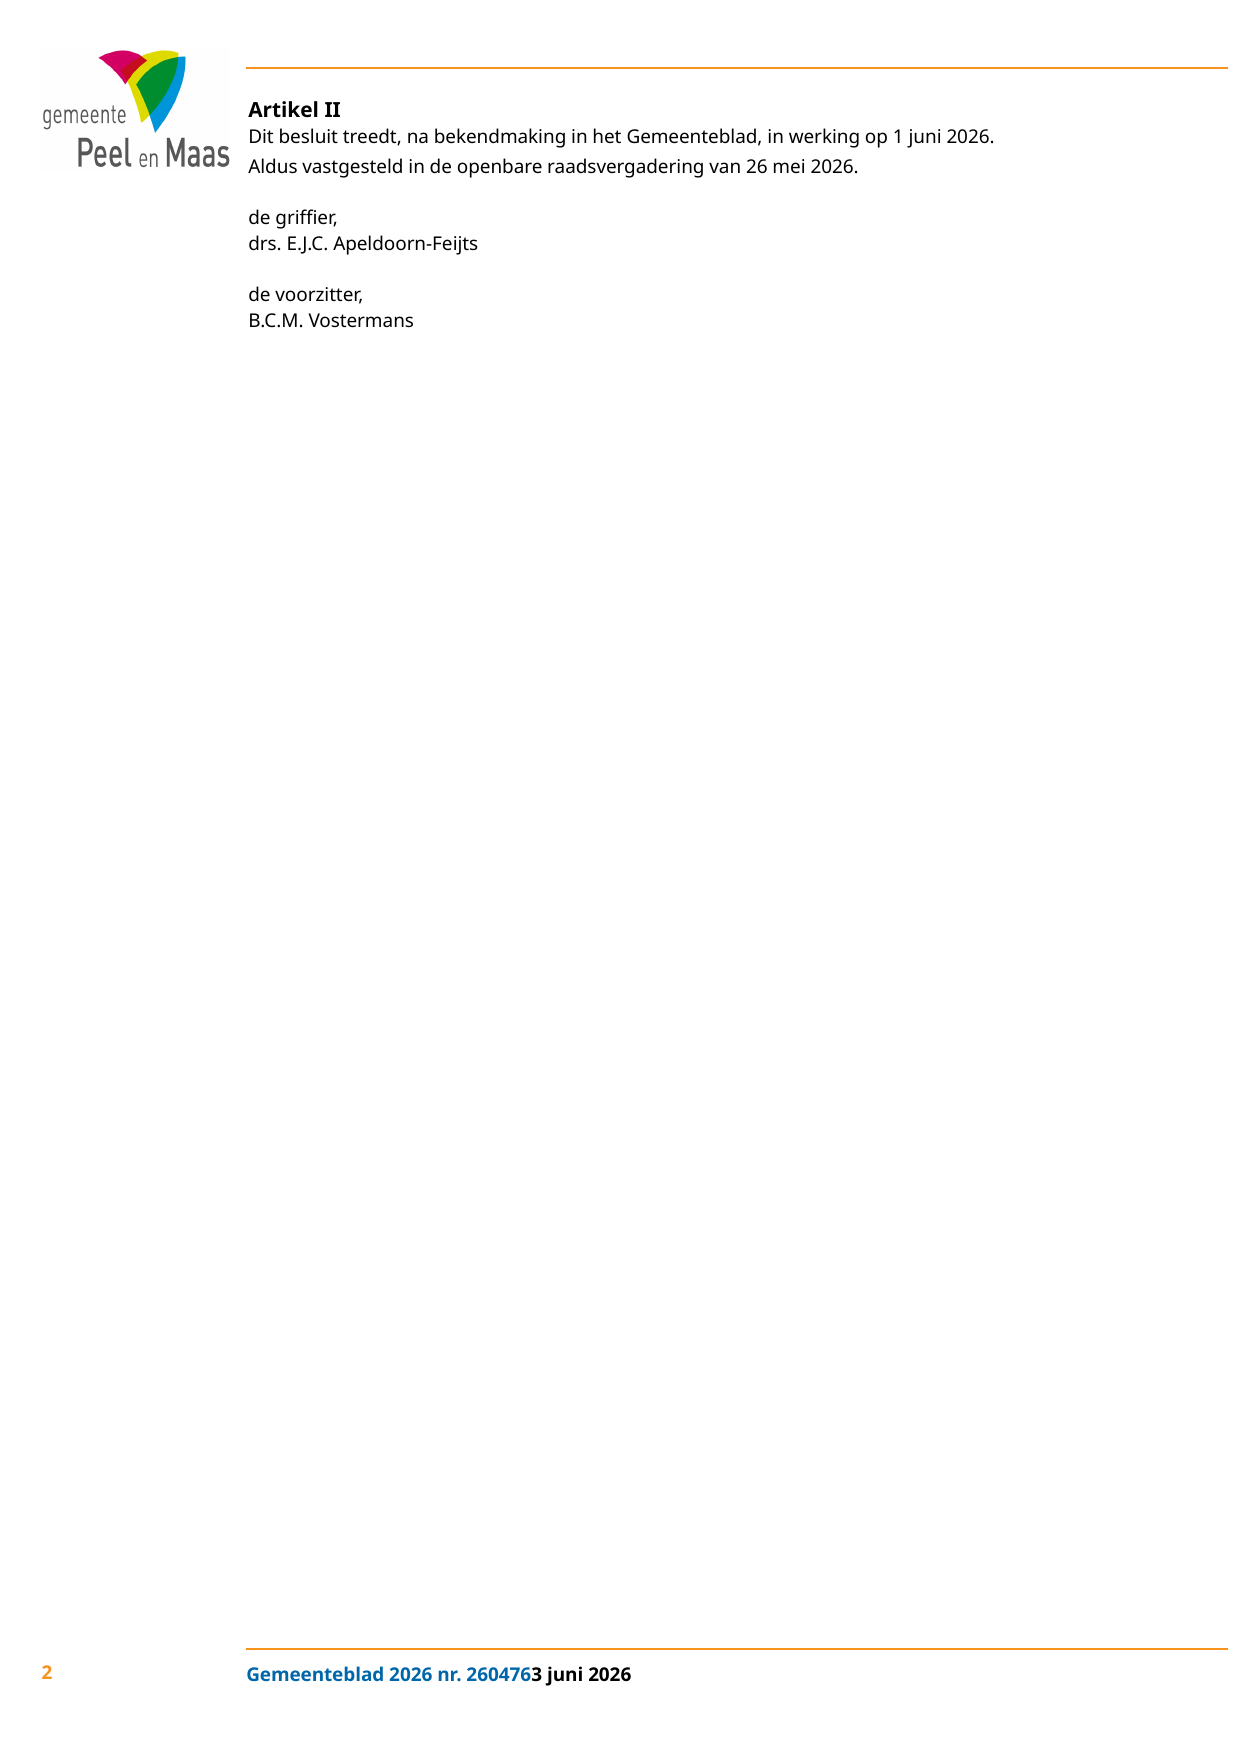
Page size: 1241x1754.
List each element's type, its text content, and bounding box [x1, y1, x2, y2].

text Dit besluit treedt, na bekendmaking in het Gemeenteblad, in werking op 1 juni 2026. [248, 123, 1152, 149]
text de griffier, [248, 204, 1152, 230]
picture [41, 47, 231, 172]
text drs. E.J.C. Apeldoorn-Feijts [248, 230, 1152, 256]
text B.C.M. Vostermans [248, 307, 1152, 333]
text Artikel II [248, 95, 1152, 123]
text de voorzitter, [248, 281, 1152, 307]
text Aldus vastgesteld in de openbare raadsvergadering van 26 mei 2026. [248, 153, 1152, 178]
